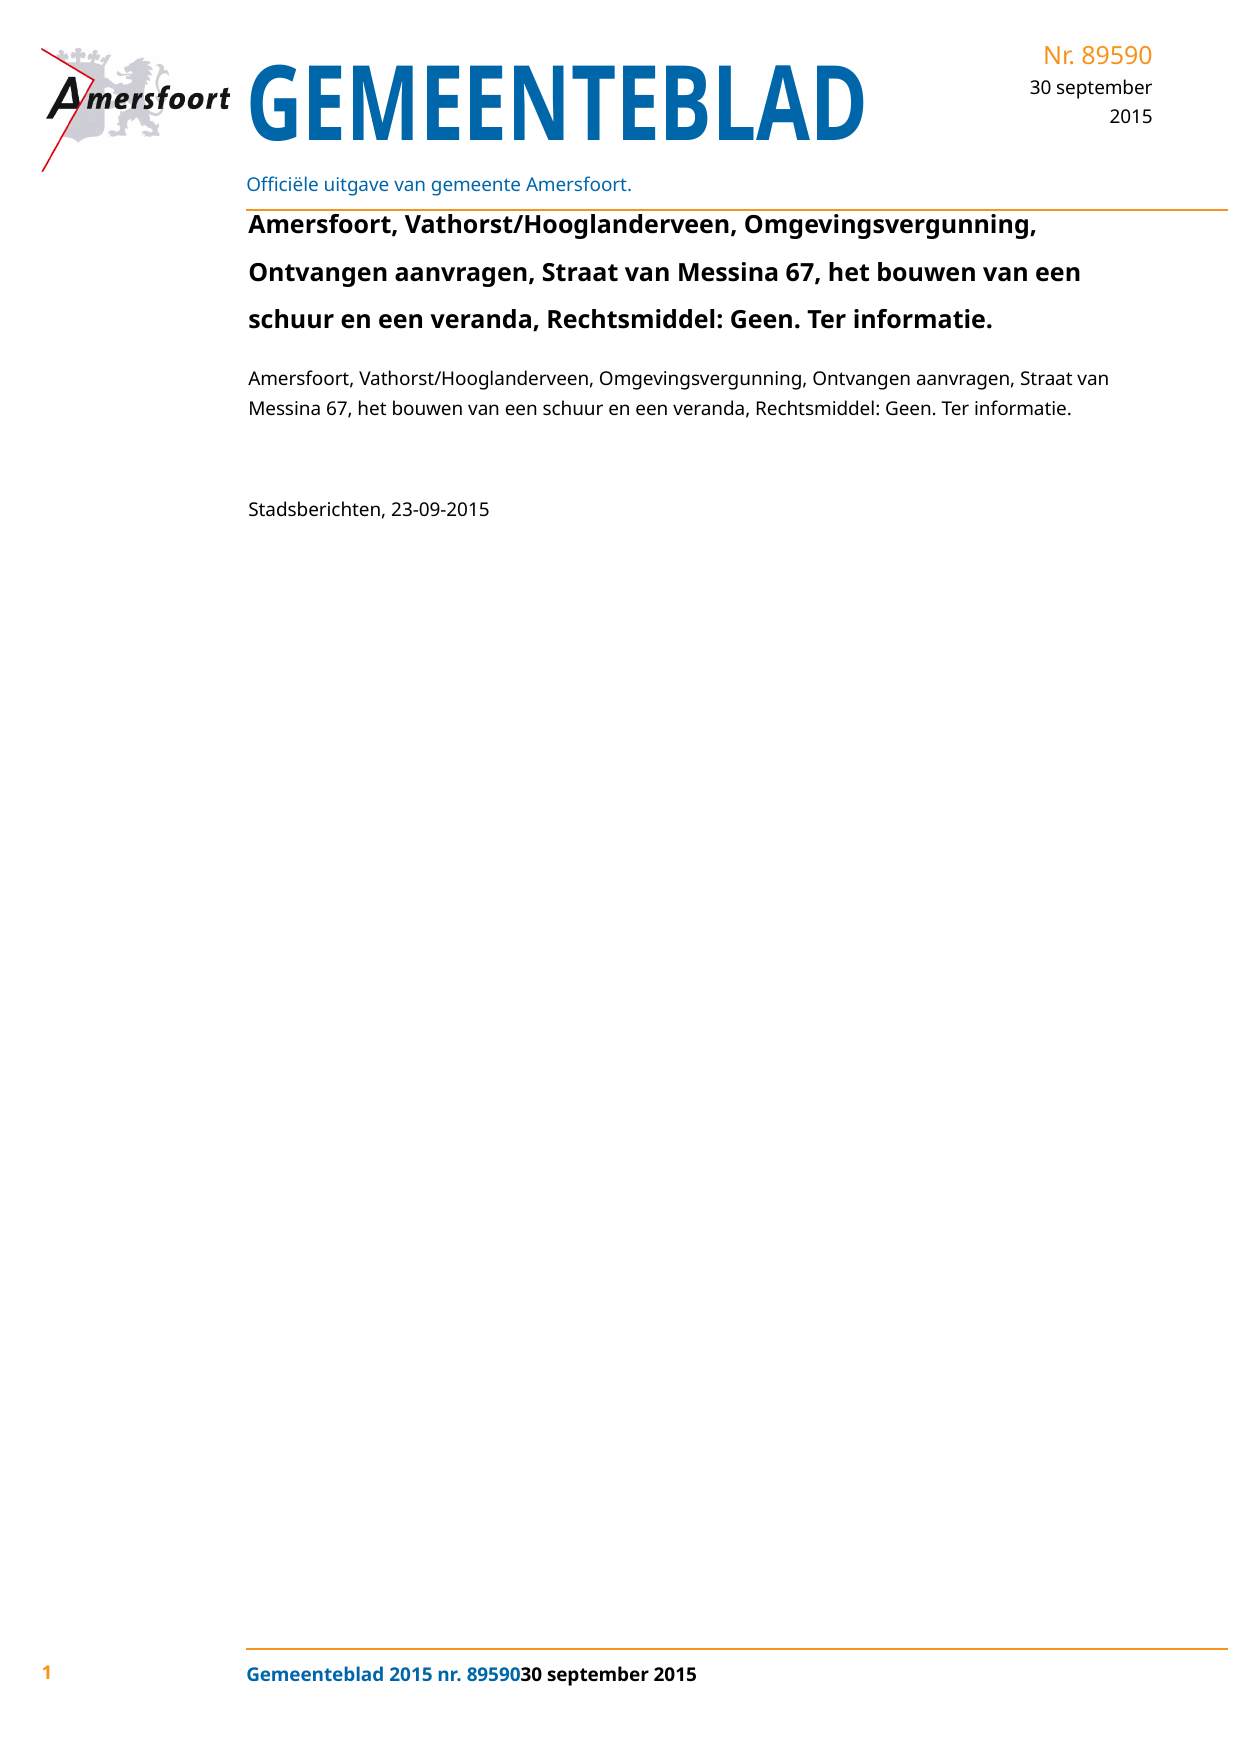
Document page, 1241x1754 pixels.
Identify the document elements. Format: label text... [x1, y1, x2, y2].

text Amersfoort, Vathorst/Hooglanderveen, Omgevingsvergunning, Ontvangen aanvragen, Straat van Messina 67, het bouwen van een schuur en een veranda, Rechtsmiddel: Geen. Ter informatie. [248, 211, 1152, 336]
picture [41, 47, 231, 172]
text Amersfoort, Vathorst/Hooglanderveen, Omgevingsvergunning, Ontvangen aanvragen, Straat van Messina 67, het bouwen van een schuur en een veranda, Rechtsmiddel: Geen. Ter informatie. [248, 366, 1152, 421]
text Stadsberichten, 23-09-2015 [248, 496, 1152, 522]
